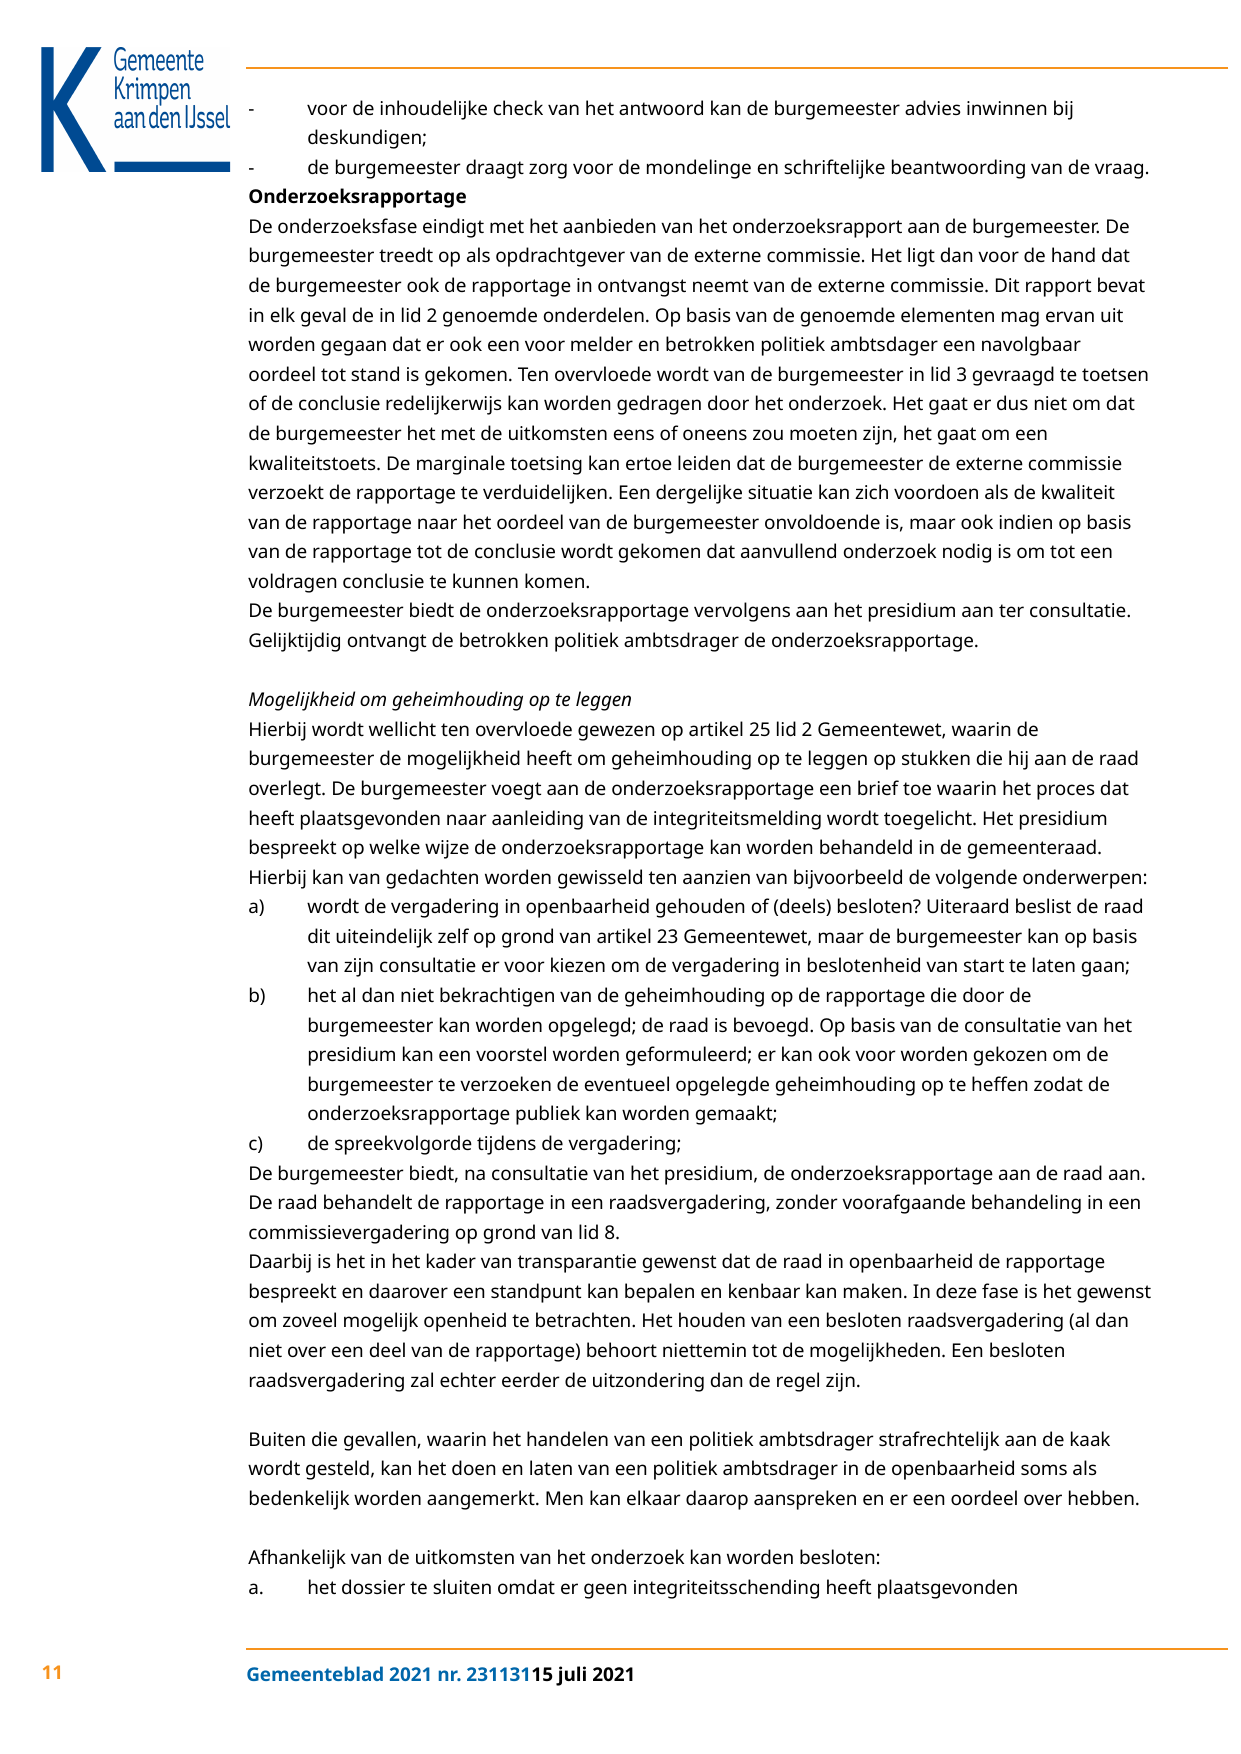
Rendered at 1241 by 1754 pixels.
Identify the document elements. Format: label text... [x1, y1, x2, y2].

text Mogelijkheid om geheimhouding op te leggen [248, 686, 1152, 712]
list wordt de vergadering in openbaarheid gehouden of (deels) besloten? Uiteraard beslist de raad dit uiteindelijk zelf op grond van artikel 23 Gemeentewet, maar de burgemeester kan op basis van zijn consultatie er voor kiezen om de vergadering in beslotenheid van start te laten gaan; [248, 893, 1152, 978]
picture [41, 47, 231, 172]
list de spreekvolgorde tijdens de vergadering; [248, 1130, 1152, 1156]
text De burgemeester biedt de onderzoeksrapportage vervolgens aan het presidium aan ter consultatie. Gelijktijdig ontvangt de betrokken politiek ambtsdrager de onderzoeksrapportage. [248, 598, 1152, 653]
list het dossier te sluiten omdat er geen integriteitsschending heeft plaatsgevonden [248, 1574, 1152, 1600]
list het al dan niet bekrachtigen van de geheimhouding op de rapportage die door de burgemeester kan worden opgelegd; de raad is bevoegd. Op basis van de consultatie van het presidium kan een voorstel worden geformuleerd; er kan ook voor worden gekozen om de burgemeester te verzoeken de eventueel opgelegde geheimhouding op te heffen zodat de onderzoeksrapportage publiek kan worden gemaakt; [248, 982, 1152, 1126]
list de burgemeester draagt zorg voor de mondelinge en schriftelijke beantwoording van de vraag. [248, 154, 1152, 180]
text Onderzoeksrapportage [248, 183, 1152, 209]
list voor de inhoudelijke check van het antwoord kan de burgemeester advies inwinnen bij deskundigen; [248, 95, 1152, 150]
text Afhankelijk van de uitkomsten van het onderzoek kan worden besloten: [248, 1544, 1152, 1570]
text Hierbij wordt wellicht ten overvloede gewezen op artikel 25 lid 2 Gemeentewet, waarin de burgemeester de mogelijkheid heeft om geheimhouding op te leggen op stukken die hij aan de raad overlegt. De burgemeester voegt aan de onderzoeksrapportage een brief toe waarin het proces dat heeft plaatsgevonden naar aanleiding van de integriteitsmelding wordt toegelicht. Het presidium bespreekt op welke wijze de onderzoeksrapportage kan worden behandeld in de gemeenteraad. Hierbij kan van gedachten worden gewisseld ten aanzien van bijvoorbeeld de volgende onderwerpen: [248, 716, 1152, 890]
text De burgemeester biedt, na consultatie van het presidium, de onderzoeksrapportage aan de raad aan. De raad behandelt de rapportage in een raadsvergadering, zonder voorafgaande behandeling in een commissievergadering op grond van lid 8. [248, 1160, 1152, 1245]
text Buiten die gevallen, waarin het handelen van een politiek ambtsdrager strafrechtelijk aan de kaak wordt gesteld, kan het doen en laten van een politiek ambtsdrager in de openbaarheid soms als bedenkelijk worden aangemerkt. Men kan elkaar daarop aanspreken en er een oordeel over hebben. [248, 1426, 1152, 1511]
text De onderzoeksfase eindigt met het aanbieden van het onderzoeksrapport aan de burgemeester. De burgemeester treedt op als opdrachtgever van de externe commissie. Het ligt dan voor de hand dat de burgemeester ook de rapportage in ontvangst neemt van de externe commissie. Dit rapport bevat in elk geval de in lid 2 genoemde onderdelen. Op basis van de genoemde elementen mag ervan uit worden gegaan dat er ook een voor melder en betrokken politiek ambtsdager een navolgbaar oordeel tot stand is gekomen. Ten overvloede wordt van de burgemeester in lid 3 gevraagd te toetsen of de conclusie redelijkerwijs kan worden gedragen door het onderzoek. Het gaat er dus niet om dat de burgemeester het met de uitkomsten eens of oneens zou moeten zijn, het gaat om een kwaliteitstoets. De marginale toetsing kan ertoe leiden dat de burgemeester de externe commissie verzoekt de rapportage te verduidelijken. Een dergelijke situatie kan zich voordoen als de kwaliteit van de rapportage naar het oordeel van de burgemeester onvoldoende is, maar ook indien op basis van de rapportage tot de conclusie wordt gekomen dat aanvullend onderzoek nodig is om tot een voldragen conclusie te kunnen komen. [248, 213, 1152, 594]
text Daarbij is het in het kader van transparantie gewenst dat de raad in openbaarheid de rapportage bespreekt en daarover een standpunt kan bepalen en kenbaar kan maken. In deze fase is het gewenst om zoveel mogelijk openheid te betrachten. Het houden van een besloten raadsvergadering (al dan niet over een deel van de rapportage) behoort niettemin tot de mogelijkheden. Een besloten raadsvergadering zal echter eerder de uitzondering dan de regel zijn. [248, 1248, 1152, 1393]
